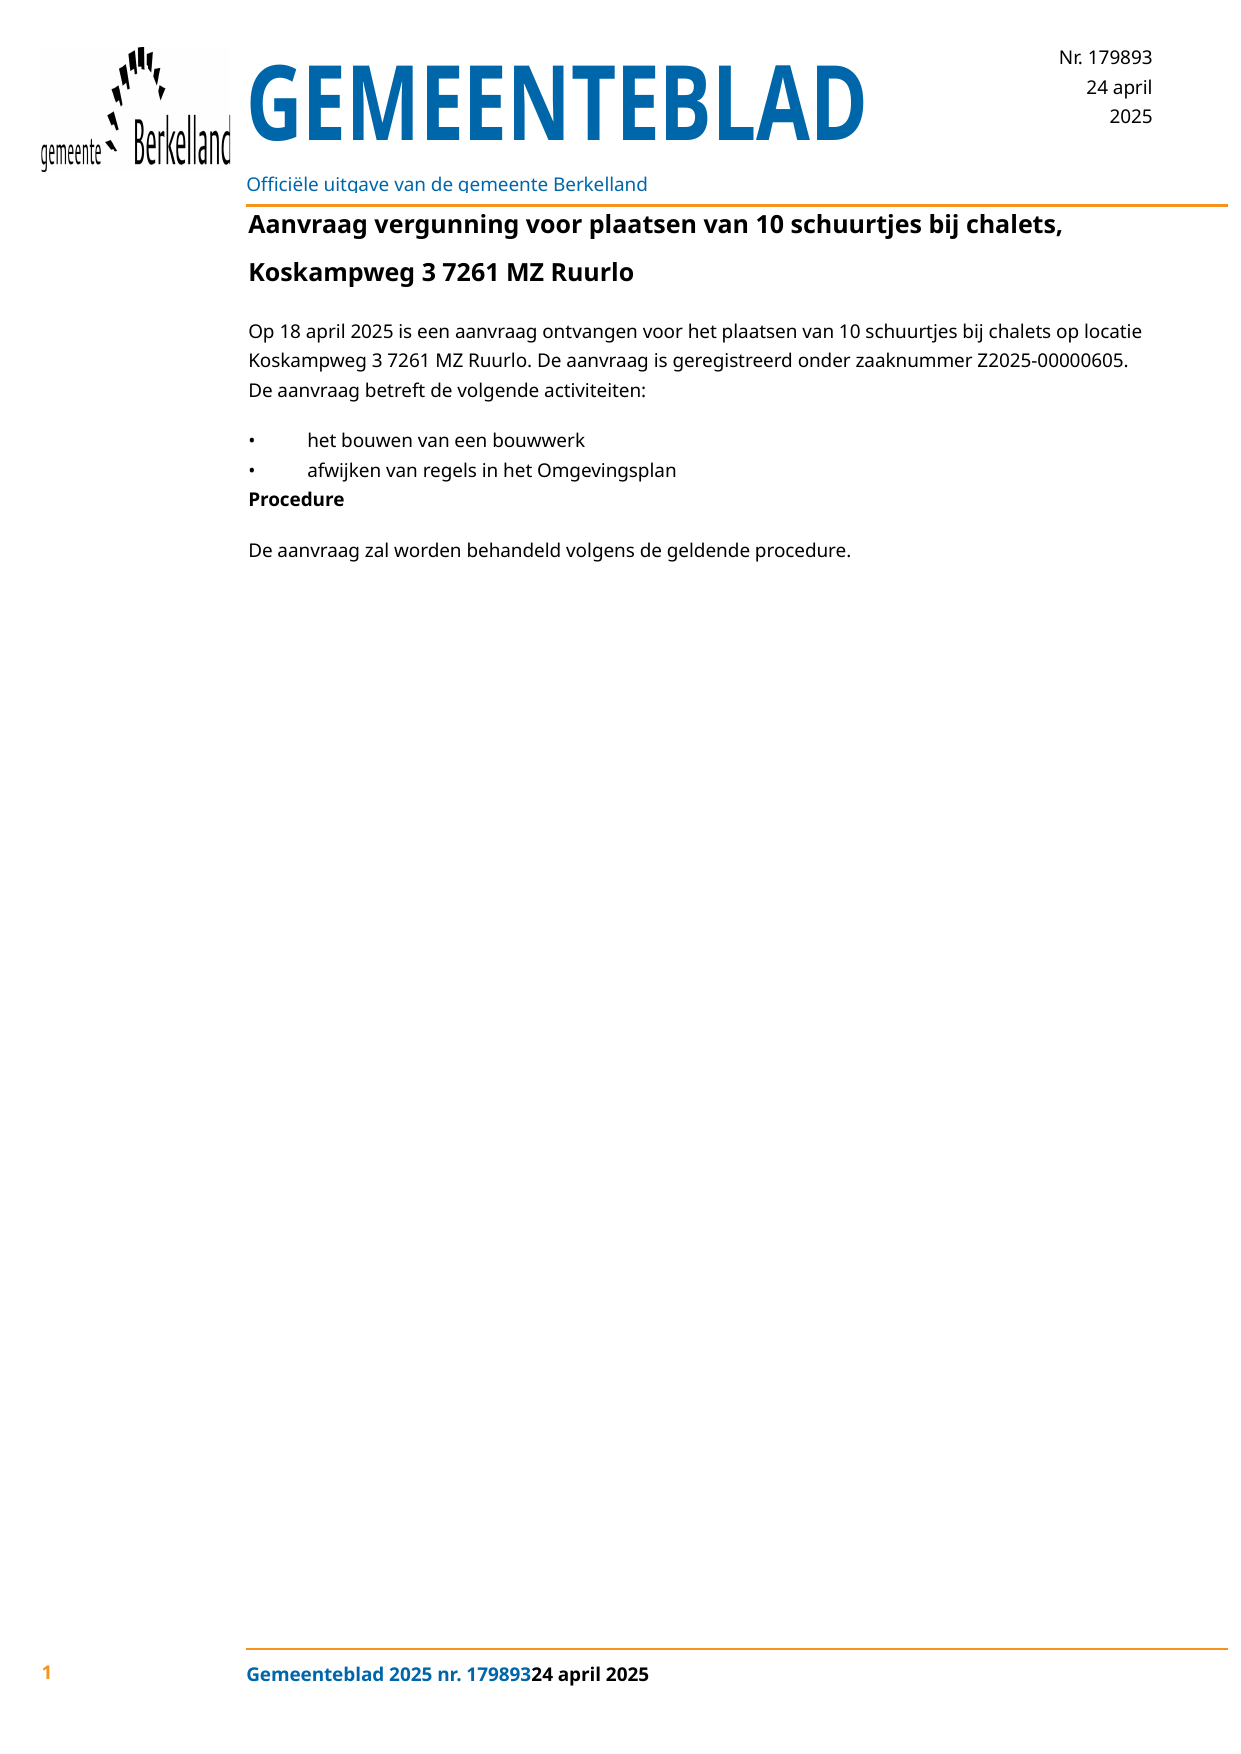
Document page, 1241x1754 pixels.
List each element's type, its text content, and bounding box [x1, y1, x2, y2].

text Op 18 april 2025 is een aanvraag ontvangen voor het plaatsen van 10 schuurtjes bij chalets op locatie Koskampweg 3 7261 MZ Ruurlo. De aanvraag is geregistreerd onder zaaknummer Z2025-00000605. De aanvraag betreft de volgende activiteiten: [248, 318, 1152, 403]
picture [41, 47, 231, 172]
text Aanvraag vergunning voor plaatsen van 10 schuurtjes bij chalets, Koskampweg 3 7261 MZ Ruurlo [248, 207, 1152, 288]
list het bouwen van een bouwwerk [248, 427, 1152, 453]
list afwijken van regels in het Omgevingsplan [248, 457, 1152, 483]
text De aanvraag zal worden behandeld volgens de geldende procedure. [248, 537, 1152, 563]
text Procedure [248, 487, 1152, 512]
